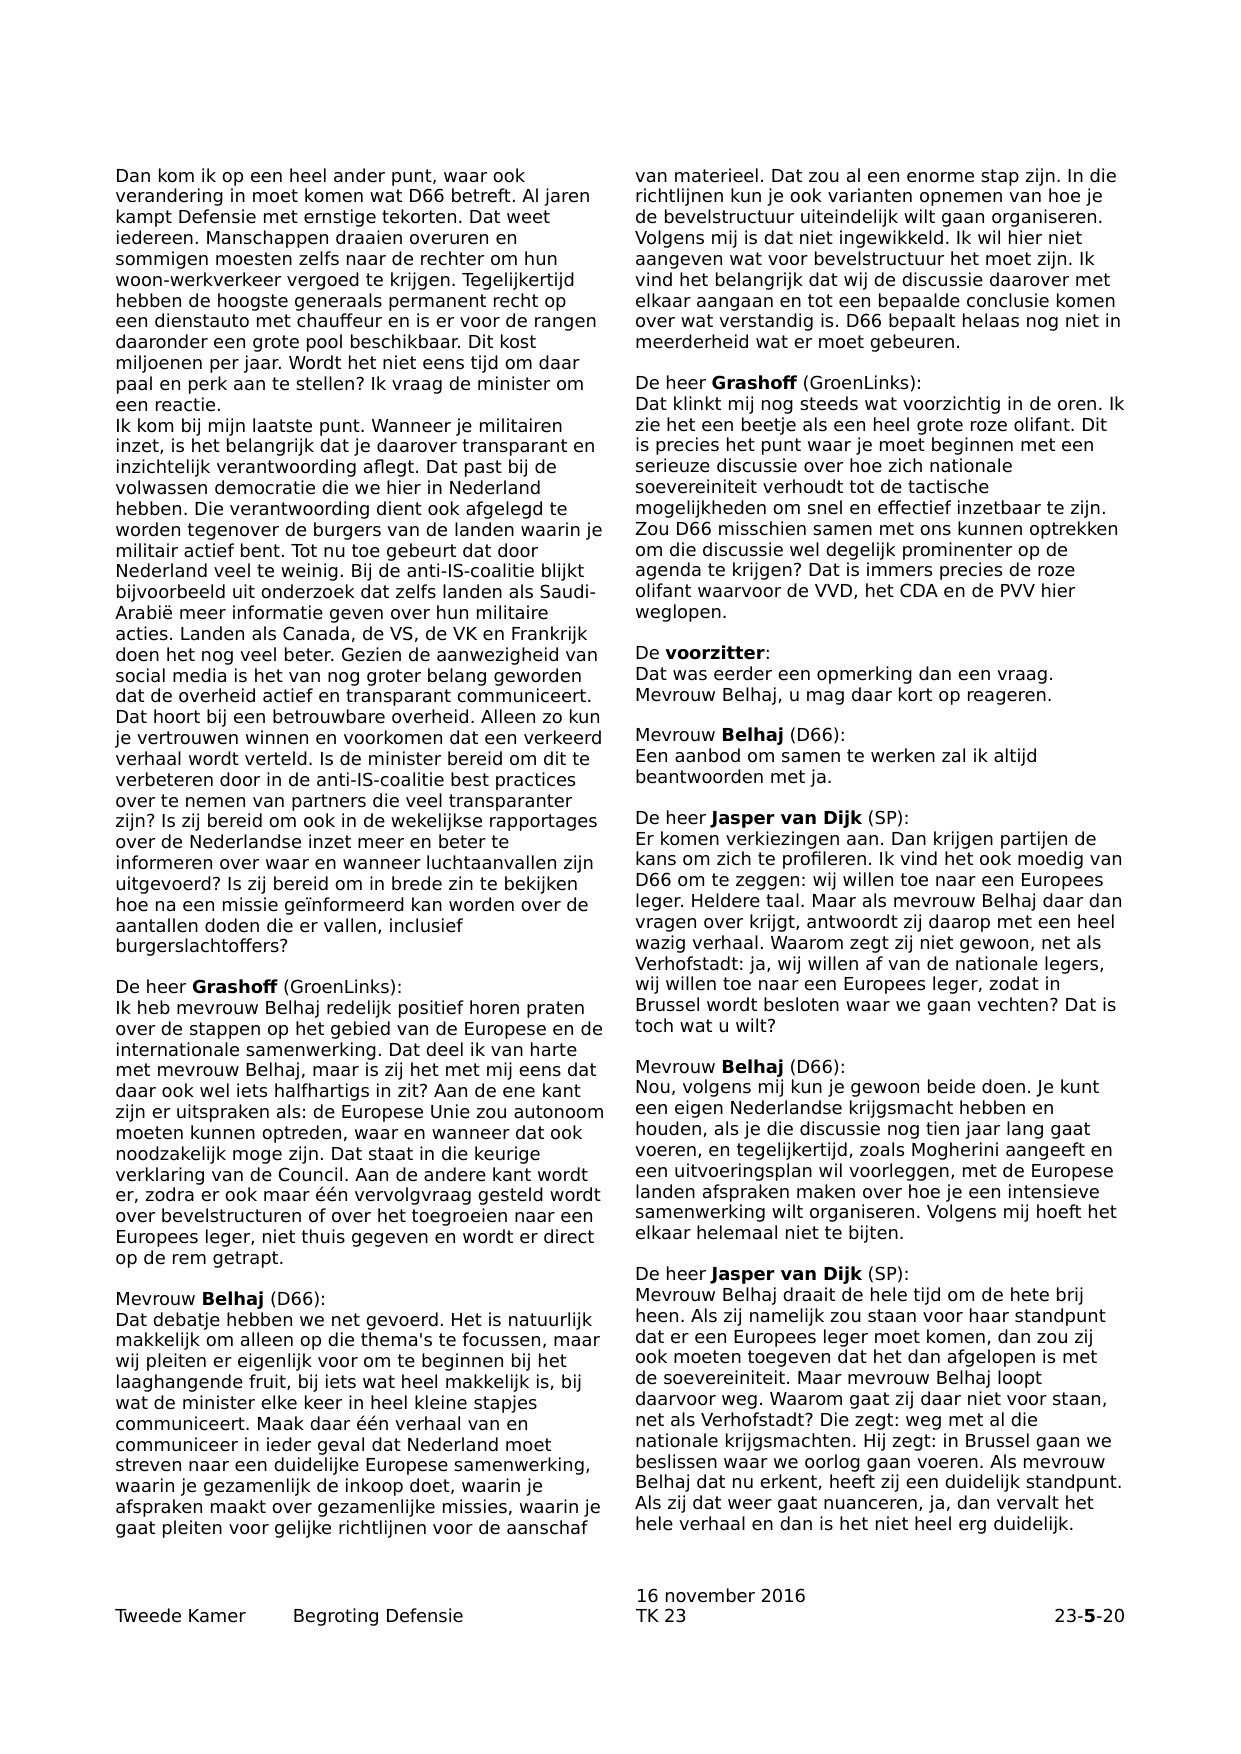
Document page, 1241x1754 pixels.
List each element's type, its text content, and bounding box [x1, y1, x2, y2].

text Ik heb mevrouw Belhaj redelijk positief horen praten over de stappen op het gebied van de Europese en de internationale samenwerking. Dat deel ik van harte met mevrouw Belhaj, maar is zij het met mij eens dat daar ook wel iets halfhartigs in zit? Aan de ene kant zijn er uitspraken als: de Europese Unie zou autonoom moeten kunnen optreden, waar en wanneer dat ook noodzakelijk moge zijn. Dat staat in die keurige verklaring van de Council. Aan de andere kant wordt er, zodra er ook maar één vervolgvraag gesteld wordt over bevelstructuren of over het toegroeien naar een Europees leger, niet thuis gegeven en wordt er direct op de rem getrapt. [115, 998, 605, 1268]
text van materieel. Dat zou al een enorme stap zijn. In die richtlijnen kun je ook varianten opnemen van hoe je de bevelstructuur uiteindelijk wilt gaan organiseren. Volgens mij is dat niet ingewikkeld. Ik wil hier niet aangeven wat voor bevelstructuur het moet zijn. Ik vind het belangrijk dat wij de discussie daarover met elkaar aangaan en tot een bepaalde conclusie komen over wat verstandig is. D66 bepaalt helaas nog niet in meerderheid wat er moet gebeuren. [635, 165, 1125, 353]
text Ik kom bij mijn laatste punt. Wanneer je militairen inzet, is het belangrijk dat je daarover transparant en inzichtelijk verantwoording aflegt. Dat past bij de volwassen democratie die we hier in Nederland hebben. Die verantwoording dient ook afgelegd te worden tegenover de burgers van de landen waarin je militair actief bent. Tot nu toe gebeurt dat door Nederland veel te weinig. Bij de anti-IS-coalitie blijkt bijvoorbeeld uit onderzoek dat zelfs landen als Saudi-Arabië meer informatie geven over hun militaire acties. Landen als Canada, de VS, de VK en Frankrijk doen het nog veel beter. Gezien de aanwezigheid van social media is het van nog groter belang geworden dat de overheid actief en transparant communiceert. Dat hoort bij een betrouwbare overheid. Alleen zo kun je vertrouwen winnen en voorkomen dat een verkeerd verhaal wordt verteld. Is de minister bereid om dit te verbeteren door in de anti-IS-coalitie best practices over te nemen van partners die veel transparanter zijn? Is zij bereid om ook in de wekelijkse rapportages over de Nederlandse inzet meer en beter te informeren over waar en wanneer luchtaanvallen zijn uitgevoerd? Is zij bereid om in brede zin te bekijken hoe na een missie geïnformeerd kan worden over de aantallen doden die er vallen, inclusief burgerslachtoffers? [115, 415, 605, 957]
text Dat was eerder een opmerking dan een vraag. Mevrouw Belhaj, u mag daar kort op reageren. [635, 663, 1125, 705]
text Er komen verkiezingen aan. Dan krijgen partijen de kans om zich te profileren. Ik vind het ook moedig van D66 om te zeggen: wij willen toe naar een Europees leger. Heldere taal. Maar als mevrouw Belhaj daar dan vragen over krijgt, antwoordt zij daarop met een heel wazig verhaal. Waarom zegt zij niet gewoon, net als Verhofstadt: ja, wij willen af van de nationale legers, wij willen toe naar een Europees leger, zodat in Brussel wordt besloten waar we gaan vechten? Dat is toch wat u wilt? [635, 828, 1125, 1037]
text Mevrouw Belhaj (D66): [635, 1057, 1125, 1077]
text Dat debatje hebben we net gevoerd. Het is natuurlijk makkelijk om alleen op die thema's te focussen, maar wij pleiten er eigenlijk voor om te beginnen bij het laaghangende fruit, bij iets wat heel makkelijk is, bij wat de minister elke keer in heel kleine stapjes communiceert. Maak daar één verhaal van en communiceer in ieder geval dat Nederland moet streven naar een duidelijke Europese samenwerking, waarin je gezamenlijk de inkoop doet, waarin je afspraken maakt over gezamenlijke missies, waarin je gaat pleiten voor gelijke richtlijnen voor de aanschaf [115, 1309, 605, 1538]
text Mevrouw Belhaj (D66): [635, 725, 1125, 746]
text De heer Jasper van Dijk (SP): [635, 807, 1125, 828]
text Dan kom ik op een heel ander punt, waar ook verandering in moet komen wat D66 betreft. Al jaren kampt Defensie met ernstige tekorten. Dat weet iedereen. Manschappen draaien overuren en sommigen moesten zelfs naar de rechter om hun woon-werkverkeer vergoed te krijgen. Tegelijkertijd hebben de hoogste generaals permanent recht op een dienstauto met chauffeur en is er voor de rangen daaronder een grote pool beschikbaar. Dit kost miljoenen per jaar. Wordt het niet eens tijd om daar paal en perk aan te stellen? Ik vraag de minister om een reactie. [115, 165, 605, 415]
text Nou, volgens mij kun je gewoon beide doen. Je kunt een eigen Nederlandse krijgsmacht hebben en houden, als je die discussie nog tien jaar lang gaat voeren, en tegelijkertijd, zoals Mogherini aangeeft en een uitvoeringsplan wil voorleggen, met de Europese landen afspraken maken over hoe je een intensieve samenwerking wilt organiseren. Volgens mij hoeft het elkaar helemaal niet te bijten. [635, 1077, 1125, 1244]
text De heer Grashoff (GroenLinks): [635, 373, 1125, 393]
text Dat klinkt mij nog steeds wat voorzichtig in de oren. Ik zie het een beetje als een heel grote roze olifant. Dit is precies het punt waar je moet beginnen met een serieuze discussie over hoe zich nationale soevereiniteit verhoudt tot de tactische mogelijkheden om snel en effectief inzetbaar te zijn. Zou D66 misschien samen met ons kunnen optrekken om die discussie wel degelijk prominenter op de agenda te krijgen? Dat is immers precies de roze olifant waarvoor de VVD, het CDA en de PVV hier weglopen. [635, 393, 1125, 623]
text De voorzitter: [635, 643, 1125, 663]
text De heer Jasper van Dijk (SP): [635, 1264, 1125, 1285]
text Mevrouw Belhaj draait de hele tijd om de hete brij heen. Als zij namelijk zou staan voor haar standpunt dat er een Europees leger moet komen, dan zou zij ook moeten toegeven dat het dan afgelopen is met de soevereiniteit. Maar mevrouw Belhaj loopt daarvoor weg. Waarom gaat zij daar niet voor staan, net als Verhofstadt? Die zegt: weg met al die nationale krijgsmachten. Hij zegt: in Brussel gaan we beslissen waar we oorlog gaan voeren. Als mevrouw Belhaj dat nu erkent, heeft zij een duidelijk standpunt. Als zij dat weer gaat nuanceren, ja, dan vervalt het hele verhaal en dan is het niet heel erg duidelijk. [635, 1285, 1125, 1535]
text Mevrouw Belhaj (D66): [115, 1288, 605, 1309]
text Een aanbod om samen te werken zal ik altijd beantwoorden met ja. [635, 746, 1125, 787]
text De heer Grashoff (GroenLinks): [115, 977, 605, 998]
